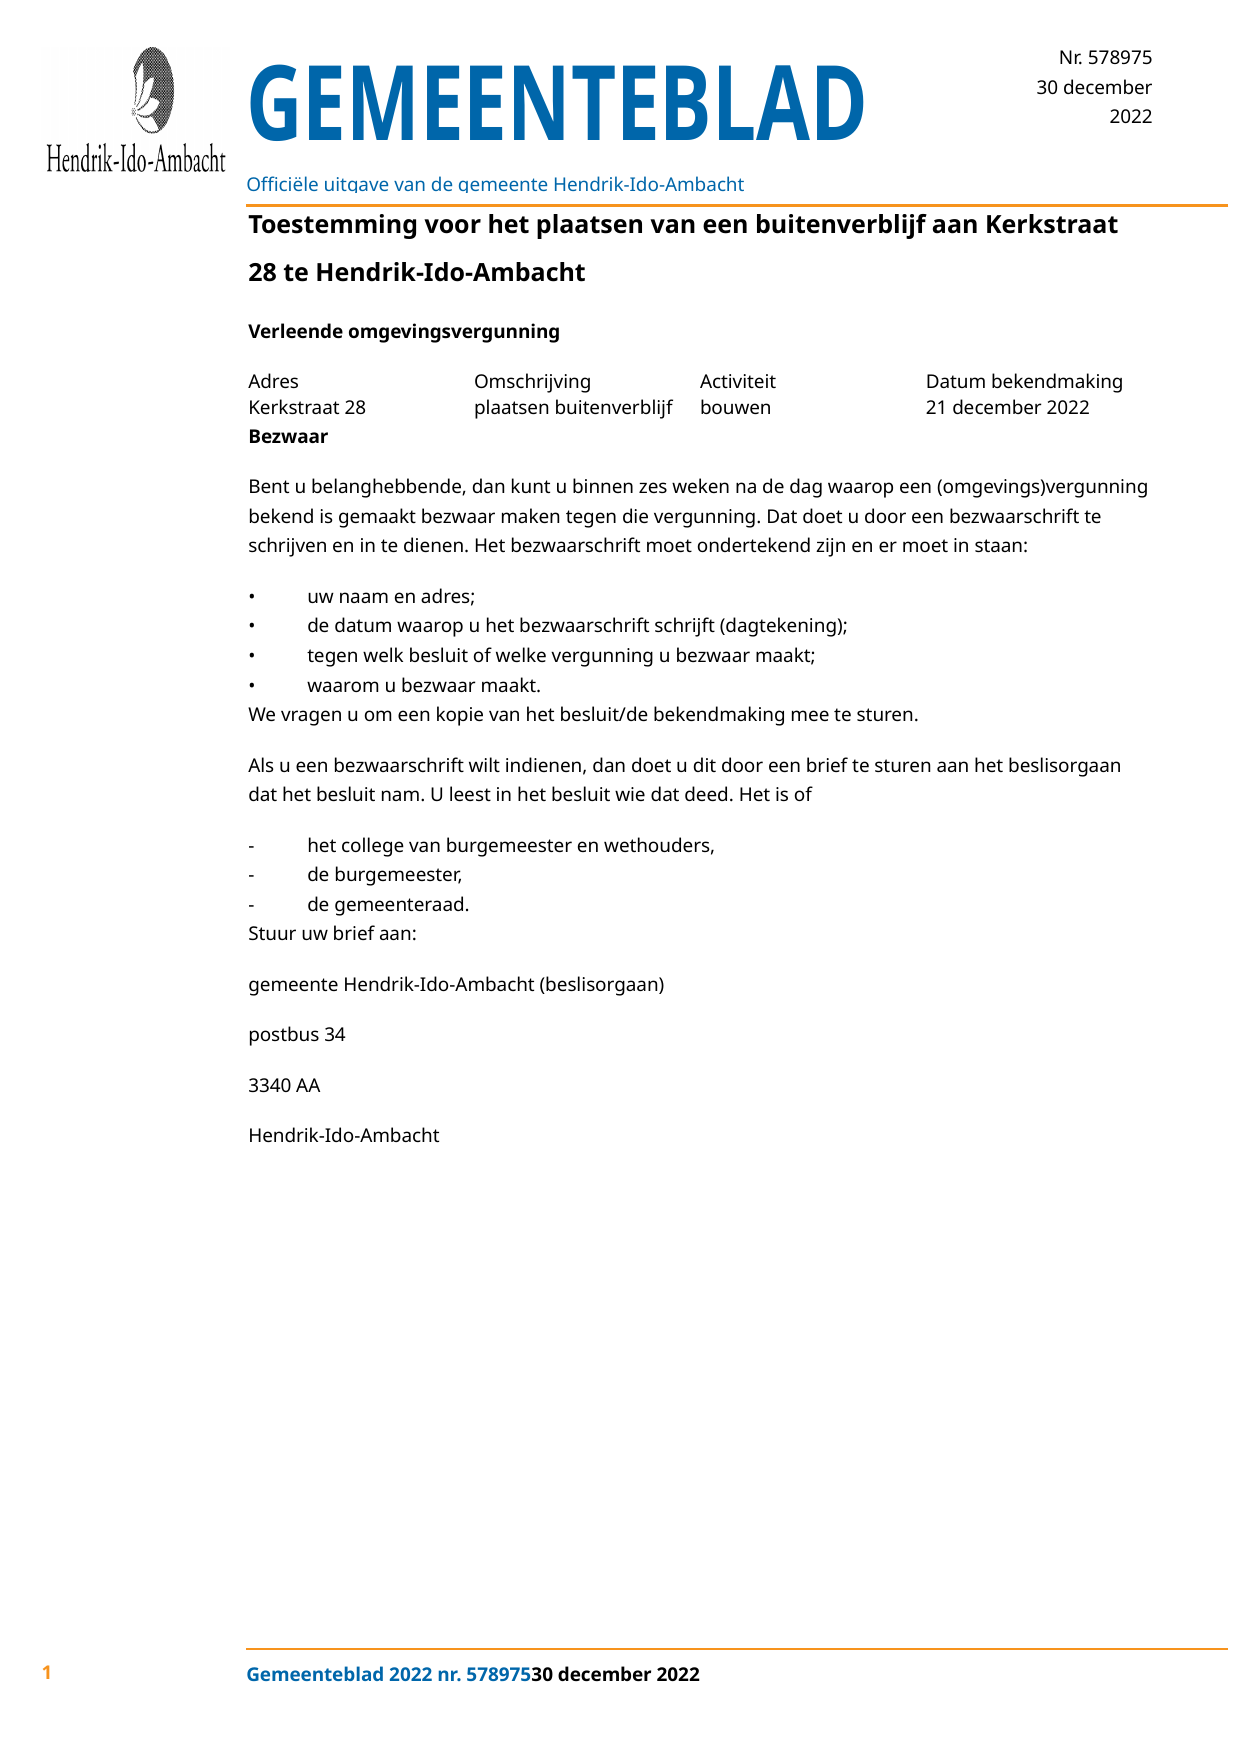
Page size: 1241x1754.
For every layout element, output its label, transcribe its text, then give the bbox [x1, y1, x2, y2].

table_cell 21 december 2022 [926, 394, 1152, 420]
text Bezwaar [248, 423, 1152, 449]
table_header Datum bekendmaking [926, 369, 1152, 394]
list waarom u bezwaar maakt. [248, 672, 1152, 698]
list uw naam en adres; [248, 583, 1152, 609]
list de datum waarop u het bezwaarschrift schrijft (dagtekening); [248, 613, 1152, 638]
text Verleende omgevingsvergunning [248, 318, 1152, 344]
table_cell Kerkstraat 28 [248, 394, 474, 420]
text Stuur uw brief aan: [248, 921, 1152, 946]
table_header Adres [248, 369, 474, 394]
text 3340 AA [248, 1072, 1152, 1098]
table_cell plaatsen buitenverblijf [474, 394, 700, 420]
table_header Omschrijving [474, 369, 700, 394]
text gemeente Hendrik-Ido-Ambacht (beslisorgaan) [248, 971, 1152, 997]
table_cell bouwen [700, 394, 926, 420]
table_header Activiteit [700, 369, 926, 394]
text Bent u belanghebbende, dan kunt u binnen zes weken na de dag waarop een (omgevings)vergunning bekend is gemaakt bezwaar maken tegen die vergunning. Dat doet u door een bezwaarschrift te schrijven en in te dienen. Het bezwaarschrift moet ondertekend zijn en er moet in staan: [248, 473, 1152, 558]
text postbus 34 [248, 1021, 1152, 1047]
list tegen welk besluit of welke vergunning u bezwaar maakt; [248, 642, 1152, 668]
picture [41, 47, 231, 172]
text Hendrik-Ido-Ambacht [248, 1122, 1152, 1148]
text Toestemming voor het plaatsen van een buitenverblijf aan Kerkstraat 28 te Hendrik-Ido-Ambacht [248, 207, 1152, 288]
list de gemeenteraad. [248, 891, 1152, 917]
text Als u een bezwaarschrift wilt indienen, dan doet u dit door een brief te sturen aan het beslisorgaan dat het besluit nam. U leest in het besluit wie dat deed. Het is of [248, 752, 1152, 807]
list het college van burgemeester en wethouders, [248, 832, 1152, 858]
list de burgemeester, [248, 861, 1152, 887]
text We vragen u om een kopie van het besluit/de bekendmaking mee te sturen. [248, 701, 1152, 727]
